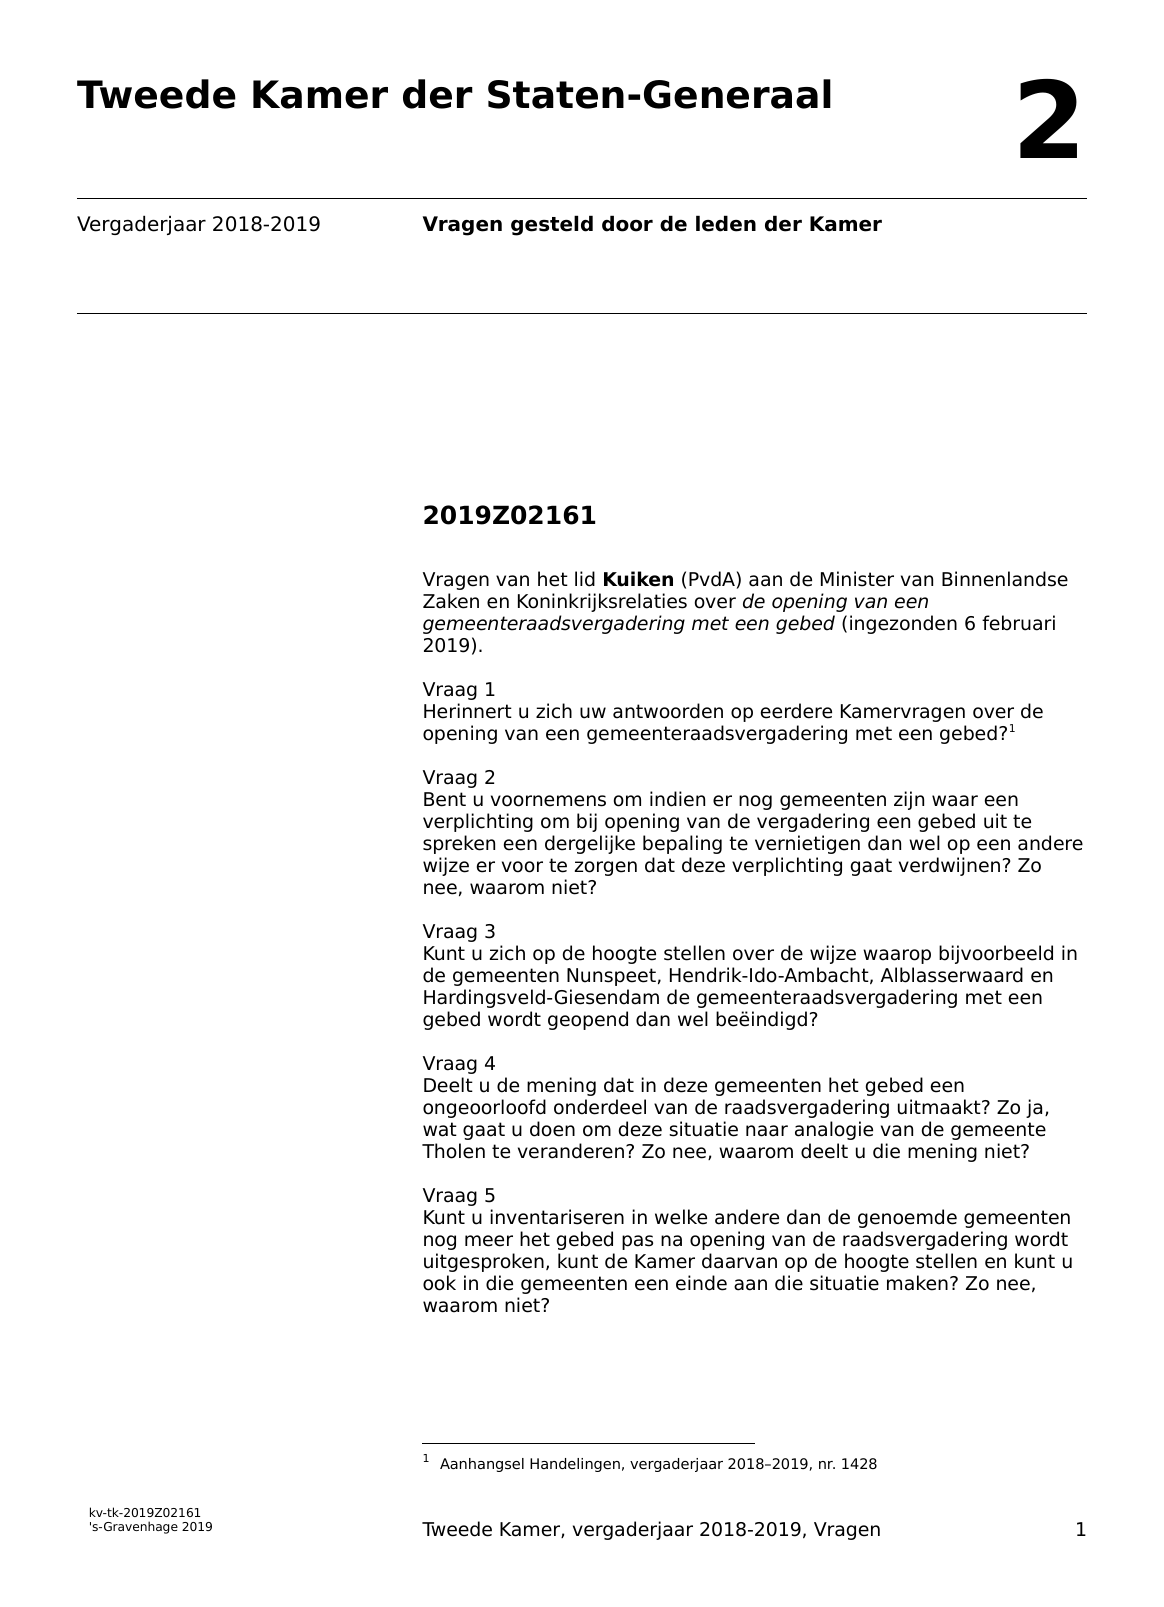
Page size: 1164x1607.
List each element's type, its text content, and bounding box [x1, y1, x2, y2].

text Kunt u zich op de hoogte stellen over de wijze waarop bijvoorbeeld in de gemeenten Nunspeet, Hendrik-Ido-Ambacht, Alblasserwaard en Hardingsveld-Giesendam de gemeenteraadsvergadering met een gebed wordt geopend dan wel beëindigd? [422, 943, 1087, 1031]
text Kunt u inventariseren in welke andere dan de genoemde gemeenten nog meer het gebed pas na opening van de raadsvergadering wordt uitgesproken, kunt de Kamer daarvan op de hoogte stellen en kunt u ook in die gemeenten een einde aan die situatie maken? Zo nee, waarom niet? [422, 1207, 1087, 1317]
text Herinnert u zich uw antwoorden op eerdere Kamervragen over de opening van een gemeenteraadsvergadering met een gebed? [422, 701, 1087, 745]
table_header Tweede Kamer der Staten-Generaal [77, 59, 886, 198]
text Deelt u de mening dat in deze gemeenten het gebed een ongeoorloofd onderdeel van de raadsvergadering uitmaakt? Zo ja, wat gaat u doen om deze situatie naar analogie van de gemeente Tholen te veranderen? Zo nee, waarom deelt u die mening niet? [422, 1075, 1087, 1163]
text Vraag 3 [422, 921, 1087, 943]
text Vraag 5 [422, 1185, 1087, 1207]
text Vraag 4 [422, 1053, 1087, 1075]
text 's-Gravenhage 2019 [88, 1520, 323, 1534]
text 2019Z02161 [422, 501, 1087, 531]
table_cell Vergaderjaar 2018-2019 [77, 199, 422, 313]
text kv-tk-2019Z02161 [88, 1506, 323, 1520]
text Vragen van het lid Kuiken (PvdA) aan de Minister van Binnenlandse Zaken en Koninkrijksrelaties over de opening van een gemeenteraadsvergadering met een gebed (ingezonden 6 februari 2019). [422, 569, 1087, 657]
text Bent u voornemens om indien er nog gemeenten zijn waar een verplichting om bij opening van de vergadering een gebed uit te spreken een dergelijke bepaling te vernietigen dan wel op een andere wijze er voor te zorgen dat deze verplichting gaat verdwijnen? Zo nee, waarom niet? [422, 789, 1087, 899]
text Vraag 2 [422, 767, 1087, 789]
table_cell Vragen gesteld door de leden der Kamer [422, 199, 1087, 313]
table_header 2 [886, 59, 1087, 198]
text Aanhangsel Handelingen, vergaderjaar 2018–2019, nr. 1428 [422, 1452, 1087, 1474]
text Vraag 1 [422, 679, 1087, 701]
